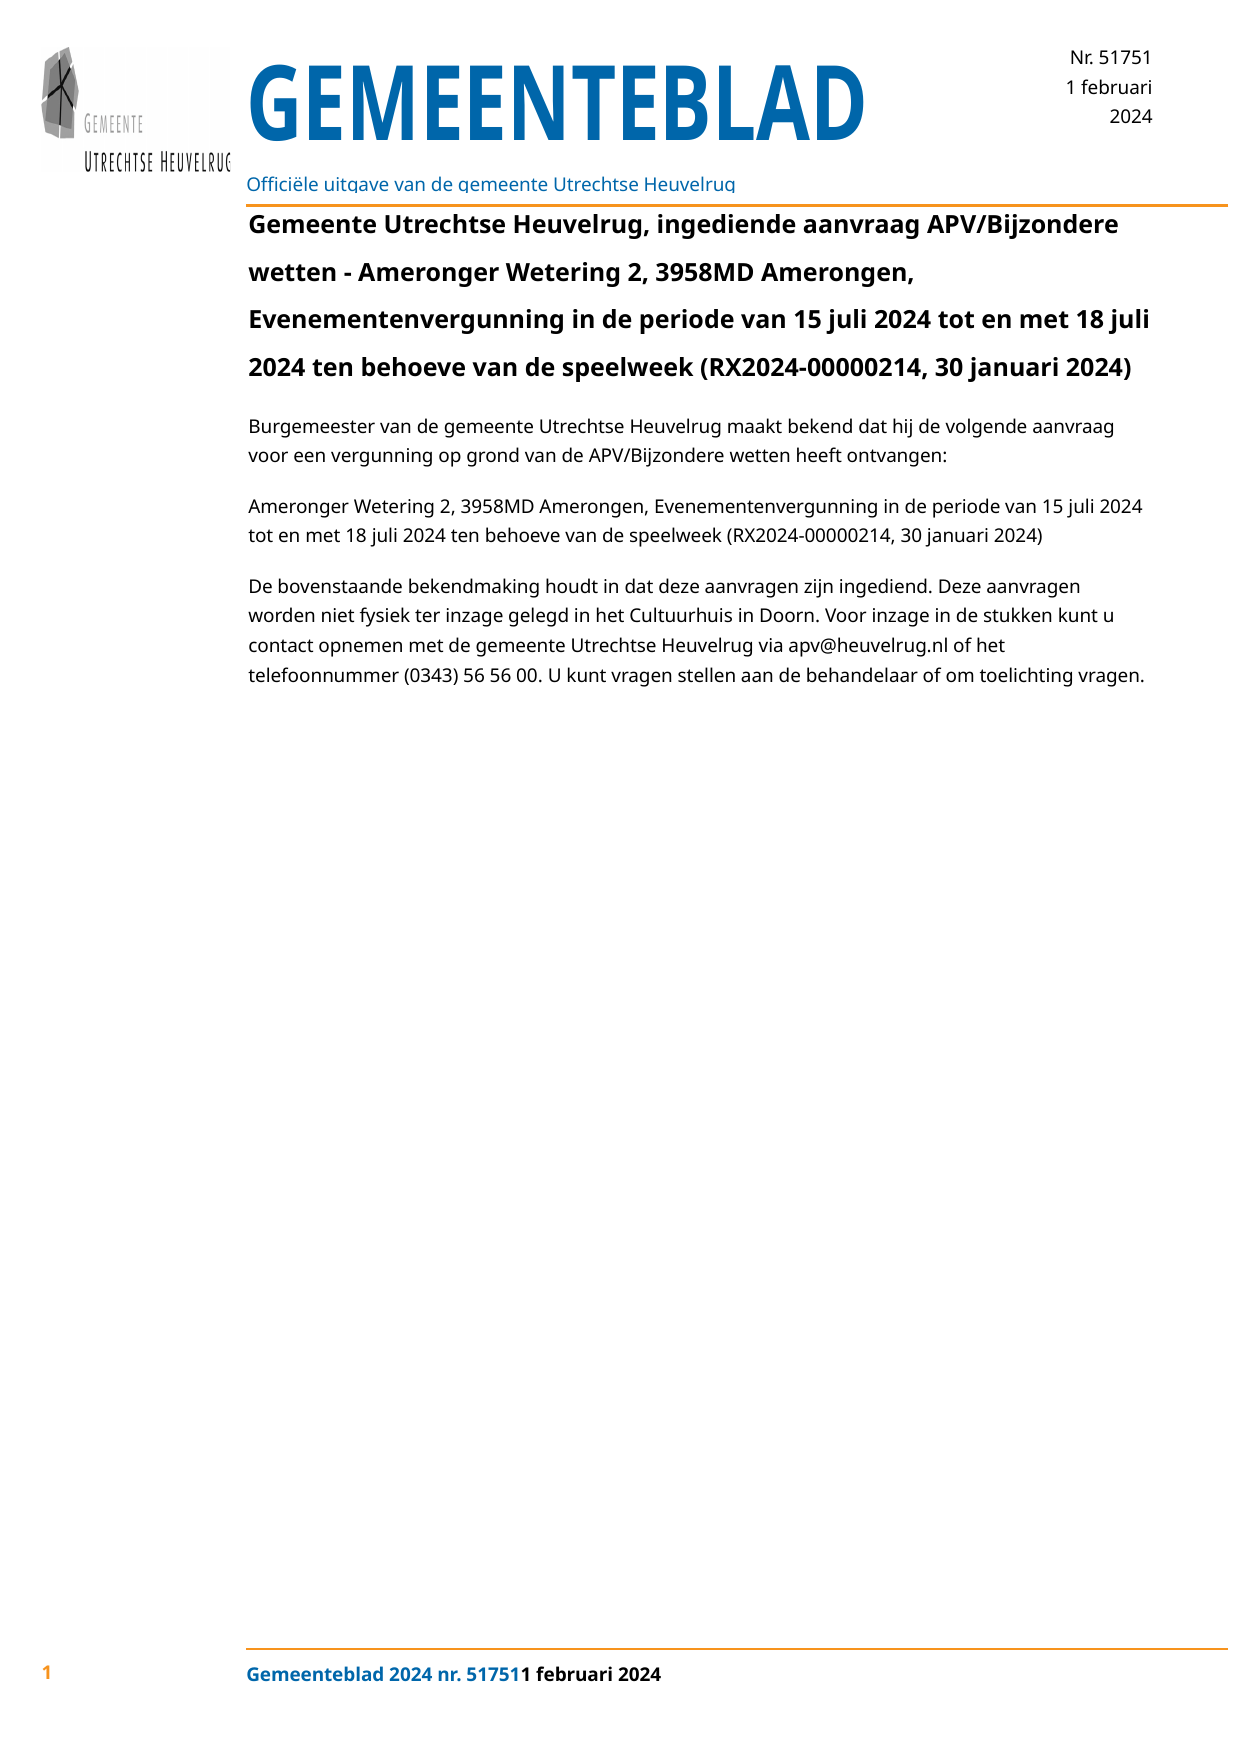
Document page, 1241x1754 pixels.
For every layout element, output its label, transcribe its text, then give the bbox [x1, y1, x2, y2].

text Burgemeester van de gemeente Utrechtse Heuvelrug maakt bekend dat hij de volgende aanvraag voor een vergunning op grond van de APV/Bijzondere wetten heeft ontvangen: [248, 413, 1152, 468]
text Ameronger Wetering 2, 3958MD Amerongen, Evenementenvergunning in de periode van 15 juli 2024 tot en met 18 juli 2024 ten behoeve van de speelweek (RX2024-00000214, 30 januari 2024) [248, 493, 1152, 548]
text Gemeente Utrechtse Heuvelrug, ingediende aanvraag APV/Bijzondere wetten - Ameronger Wetering 2, 3958MD Amerongen, Evenementenvergunning in de periode van 15 juli 2024 tot en met 18 juli 2024 ten behoeve van de speelweek (RX2024-00000214, 30 januari 2024) [248, 207, 1152, 384]
picture [41, 47, 231, 172]
text De bovenstaande bekendmaking houdt in dat deze aanvragen zijn ingediend. Deze aanvragen worden niet fysiek ter inzage gelegd in het Cultuurhuis in Doorn. Voor inzage in de stukken kunt u contact opnemen met de gemeente Utrechtse Heuvelrug via apv@heuvelrug.nl of het telefoonnummer (0343) 56 56 00. U kunt vragen stellen aan de behandelaar of om toelichting vragen. [248, 573, 1152, 688]
